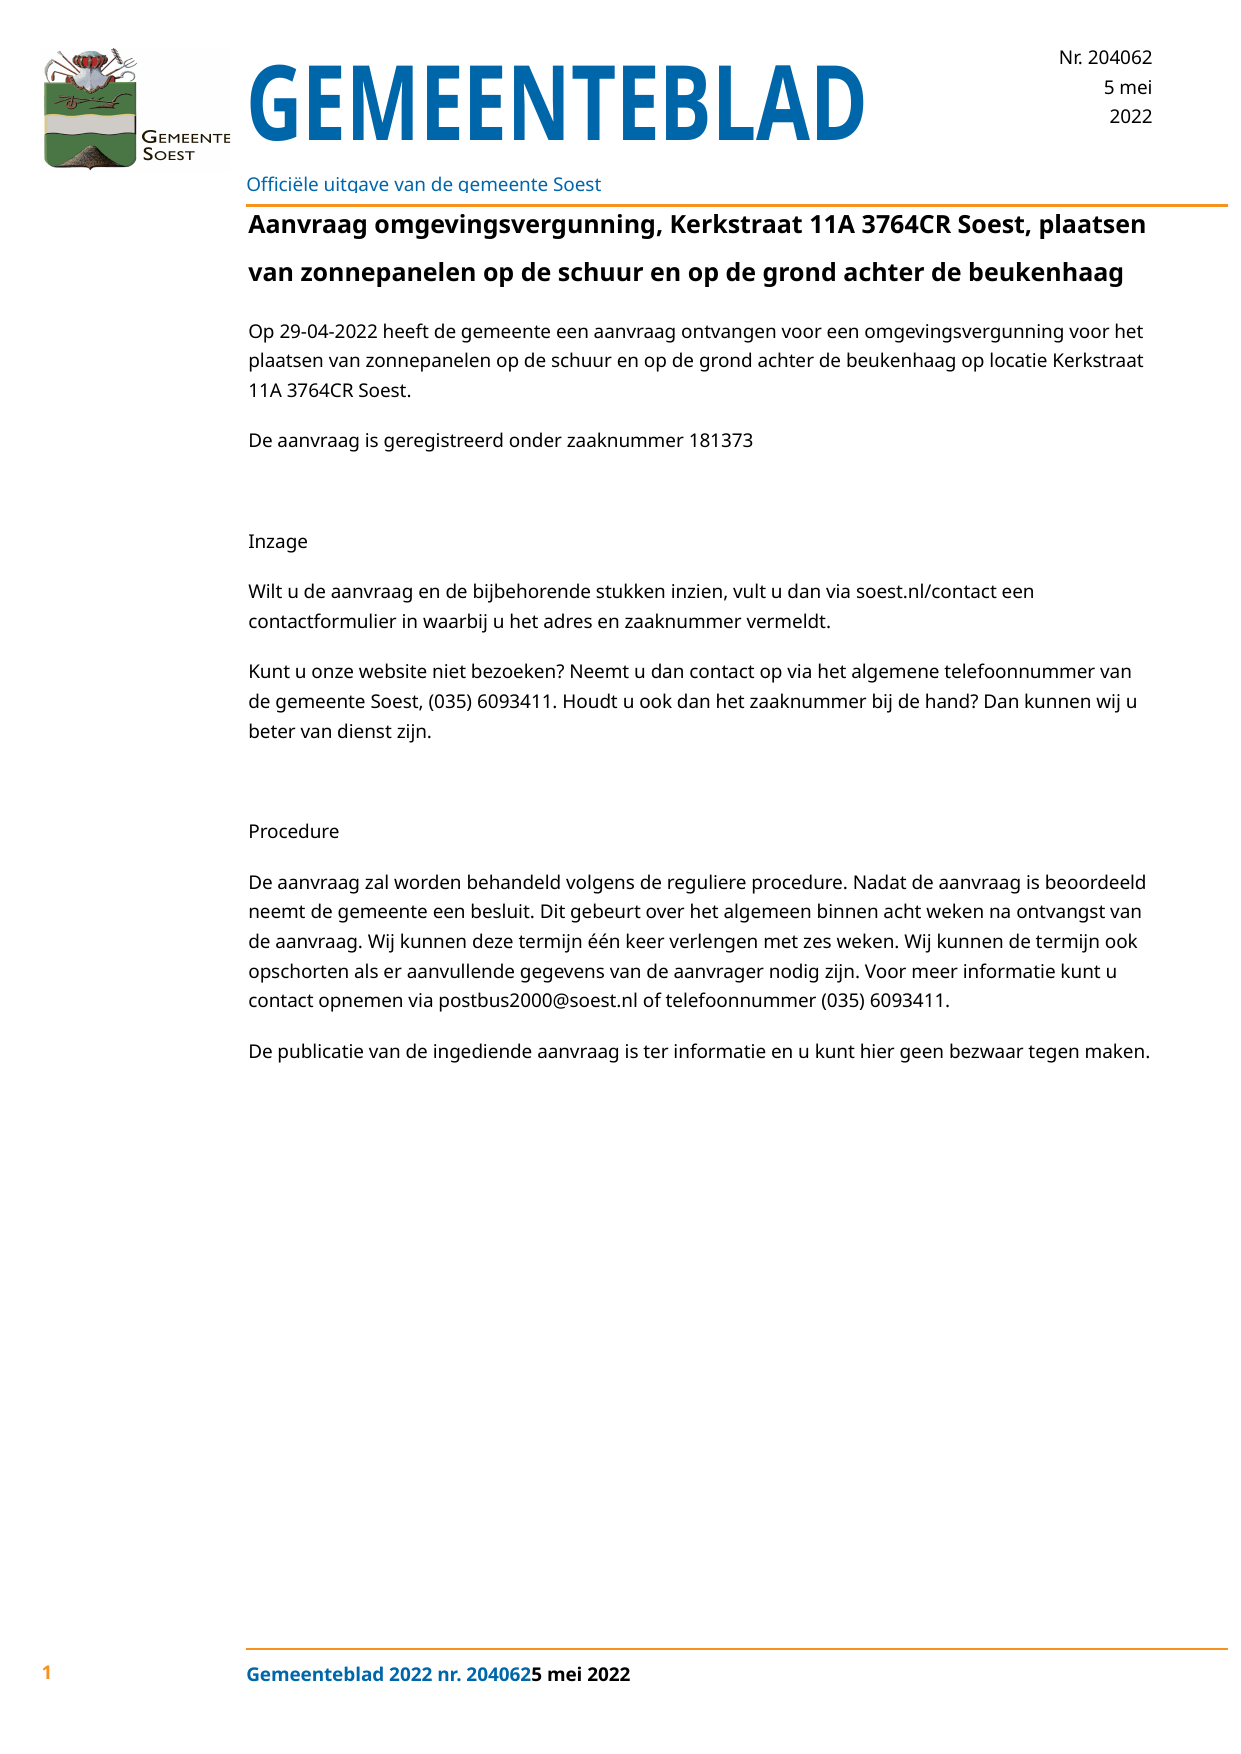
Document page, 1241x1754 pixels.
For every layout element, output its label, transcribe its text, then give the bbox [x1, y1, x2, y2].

text Aanvraag omgevingsvergunning, Kerkstraat 11A 3764CR Soest, plaatsen van zonnepanelen op de schuur en op de grond achter de beukenhaag [248, 207, 1152, 288]
text De publicatie van de ingediende aanvraag is ter informatie en u kunt hier geen bezwaar tegen maken. [248, 1038, 1152, 1064]
text Procedure [248, 819, 1152, 844]
text De aanvraag zal worden behandeld volgens de reguliere procedure. Nadat de aanvraag is beoordeeld neemt de gemeente een besluit. Dit gebeurt over het algemeen binnen acht weken na ontvangst van de aanvraag. Wij kunnen deze termijn één keer verlengen met zes weken. Wij kunnen de termijn ook opschorten als er aanvullende gegevens van de aanvrager nodig zijn. Voor meer informatie kunt u contact opnemen via postbus2000@soest.nl of telefoonnummer (035) 6093411. [248, 869, 1152, 1013]
picture [41, 47, 231, 172]
text Inzage [248, 528, 1152, 554]
text Op 29-04-2022 heeft de gemeente een aanvraag ontvangen voor een omgevingsvergunning voor het plaatsen van zonnepanelen op de schuur en op de grond achter de beukenhaag op locatie Kerkstraat 11A 3764CR Soest. [248, 318, 1152, 403]
text Wilt u de aanvraag en de bijbehorende stukken inzien, vult u dan via soest.nl/contact een contactformulier in waarbij u het adres en zaaknummer vermeldt. [248, 579, 1152, 634]
text Kunt u onze website niet bezoeken? Neemt u dan contact op via het algemene telefoonnummer van de gemeente Soest, (035) 6093411. Houdt u ook dan het zaaknummer bij de hand? Dan kunnen wij u beter van dienst zijn. [248, 659, 1152, 744]
text De aanvraag is geregistreerd onder zaaknummer 181373 [248, 427, 1152, 453]
